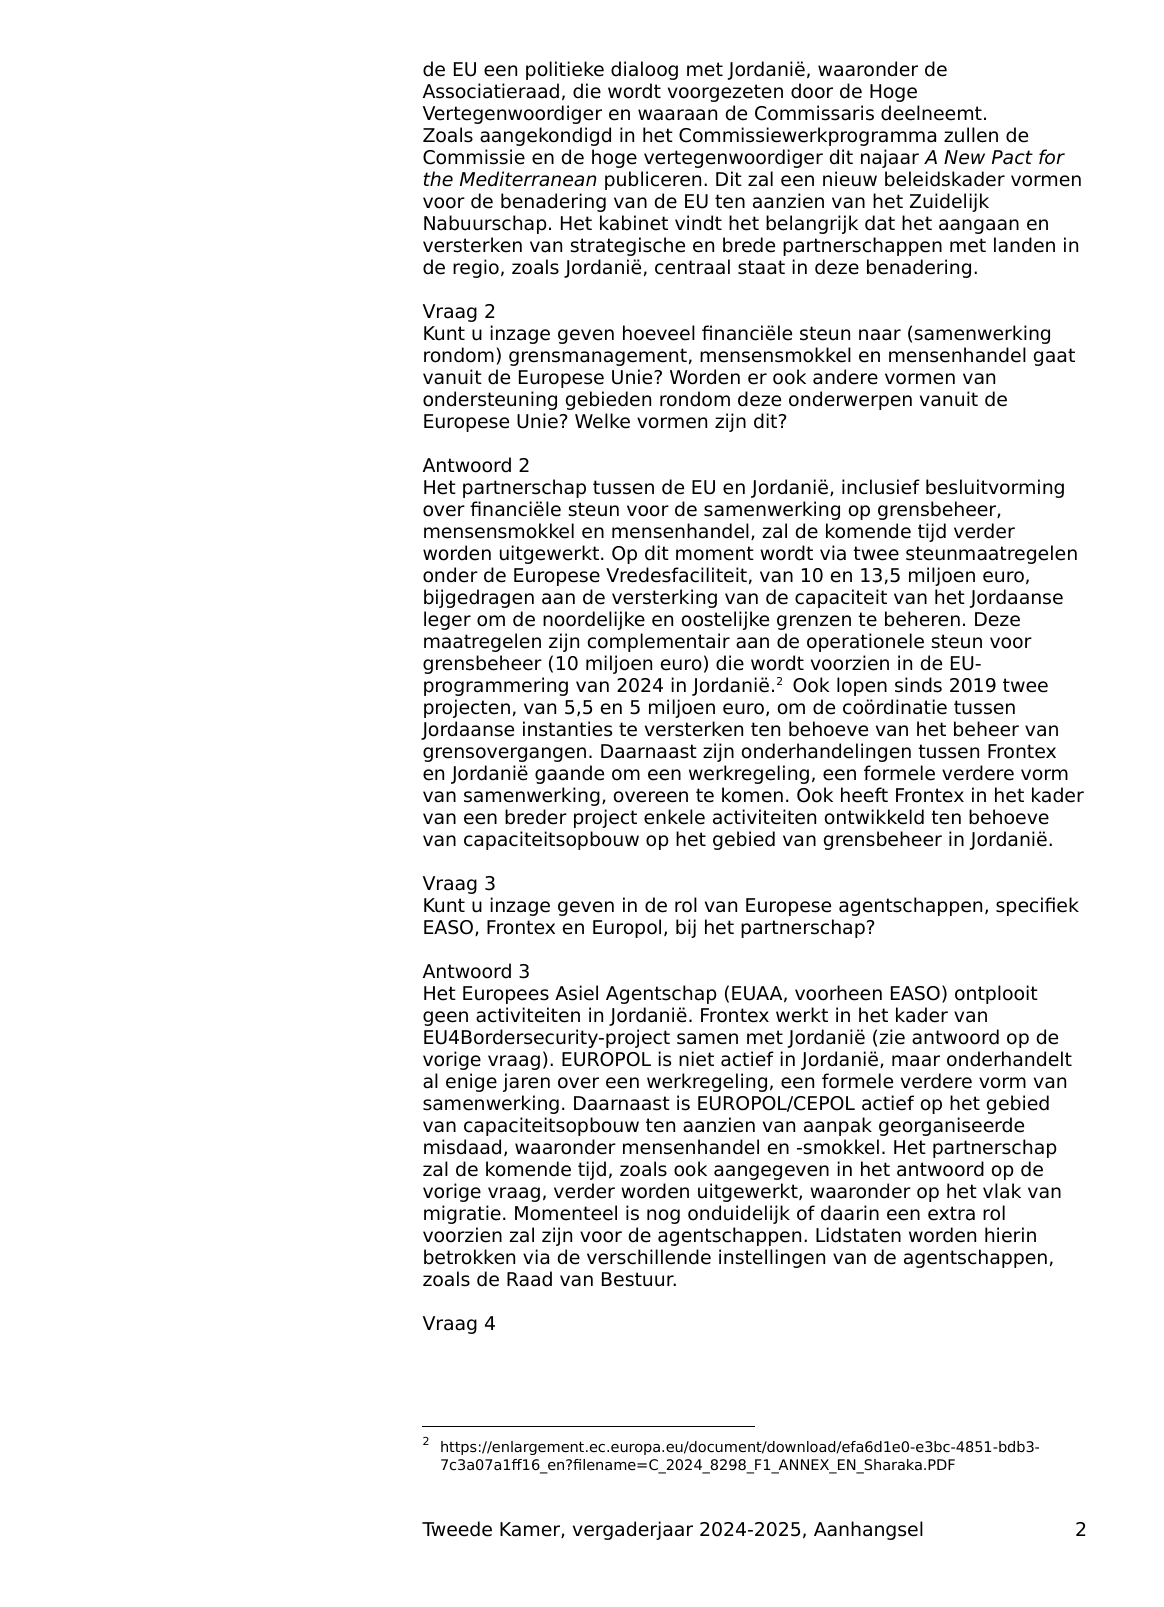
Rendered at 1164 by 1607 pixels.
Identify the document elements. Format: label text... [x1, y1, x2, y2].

text Vraag 4 [422, 1313, 1087, 1335]
text Zoals aangekondigd in het Commissiewerkprogramma zullen de Commissie en de hoge vertegenwoordiger dit najaar A New Pact for the Mediterranean publiceren. Dit zal een nieuw beleidskader vormen voor de benadering van de EU ten aanzien van het Zuidelijk Nabuurschap. Het kabinet vindt het belangrijk dat het aangaan en versterken van strategische en brede partnerschappen met landen in de regio, zoals Jordanië, centraal staat in deze benadering. [422, 125, 1087, 279]
text Vraag 3 [422, 873, 1087, 895]
text de EU een politieke dialoog met Jordanië, waaronder de Associatieraad, die wordt voorgezeten door de Hoge Vertegenwoordiger en waaraan de Commissaris deelneemt. [422, 59, 1087, 125]
text Kunt u inzage geven in de rol van Europese agentschappen, specifiek EASO, Frontex en Europol, bij het partnerschap? [422, 895, 1087, 939]
text Vraag 2 [422, 301, 1087, 323]
text Kunt u inzage geven hoeveel financiële steun naar (samenwerking rondom) grensmanagement, mensensmokkel en mensenhandel gaat vanuit de Europese Unie? Worden er ook andere vormen van ondersteuning gebieden rondom deze onderwerpen vanuit de Europese Unie? Welke vormen zijn dit? [422, 323, 1087, 433]
text https://enlargement.ec.europa.eu/document/download/efa6d1e0-e3bc-4851-bdb3-7c3a07a1ff16_en?filename=C_2024_8298_F1_ANNEX_EN_Sharaka.PDF [422, 1435, 1087, 1474]
text Het partnerschap tussen de EU en Jordanië, inclusief besluitvorming over financiële steun voor de samenwerking op grensbeheer, mensensmokkel en mensenhandel, zal de komende tijd verder worden uitgewerkt. Op dit moment wordt via twee steunmaatregelen onder de Europese Vredesfaciliteit, van 10 en 13,5 miljoen euro, bijgedragen aan de versterking van de capaciteit van het Jordaanse leger om de noordelijke en oostelijke grenzen te beheren. Deze maatregelen zijn complementair aan de operationele steun voor grensbeheer (10 miljoen euro) die wordt voorzien in de EU-programmering van 2024 in Jordanië. Ook lopen sinds 2019 twee projecten, van 5,5 en 5 miljoen euro, om de coördinatie tussen Jordaanse instanties te versterken ten behoeve van het beheer van grensovergangen. Daarnaast zijn onderhandelingen tussen Frontex en Jordanië gaande om een werkregeling, een formele verdere vorm van samenwerking, overeen te komen. Ook heeft Frontex in het kader van een breder project enkele activiteiten ontwikkeld ten behoeve van capaciteitsopbouw op het gebied van grensbeheer in Jordanië. [422, 477, 1087, 851]
text Antwoord 3 [422, 961, 1087, 983]
text Antwoord 2 [422, 455, 1087, 477]
text Het Europees Asiel Agentschap (EUAA, voorheen EASO) ontplooit geen activiteiten in Jordanië. Frontex werkt in het kader van EU4Bordersecurity-project samen met Jordanië (zie antwoord op de vorige vraag). EUROPOL is niet actief in Jordanië, maar onderhandelt al enige jaren over een werkregeling, een formele verdere vorm van samenwerking. Daarnaast is EUROPOL/CEPOL actief op het gebied van capaciteitsopbouw ten aanzien van aanpak georganiseerde misdaad, waaronder mensenhandel en -smokkel. Het partnerschap zal de komende tijd, zoals ook aangegeven in het antwoord op de vorige vraag, verder worden uitgewerkt, waaronder op het vlak van migratie. Momenteel is nog onduidelijk of daarin een extra rol voorzien zal zijn voor de agentschappen. Lidstaten worden hierin betrokken via de verschillende instellingen van de agentschappen, zoals de Raad van Bestuur. [422, 983, 1087, 1291]
